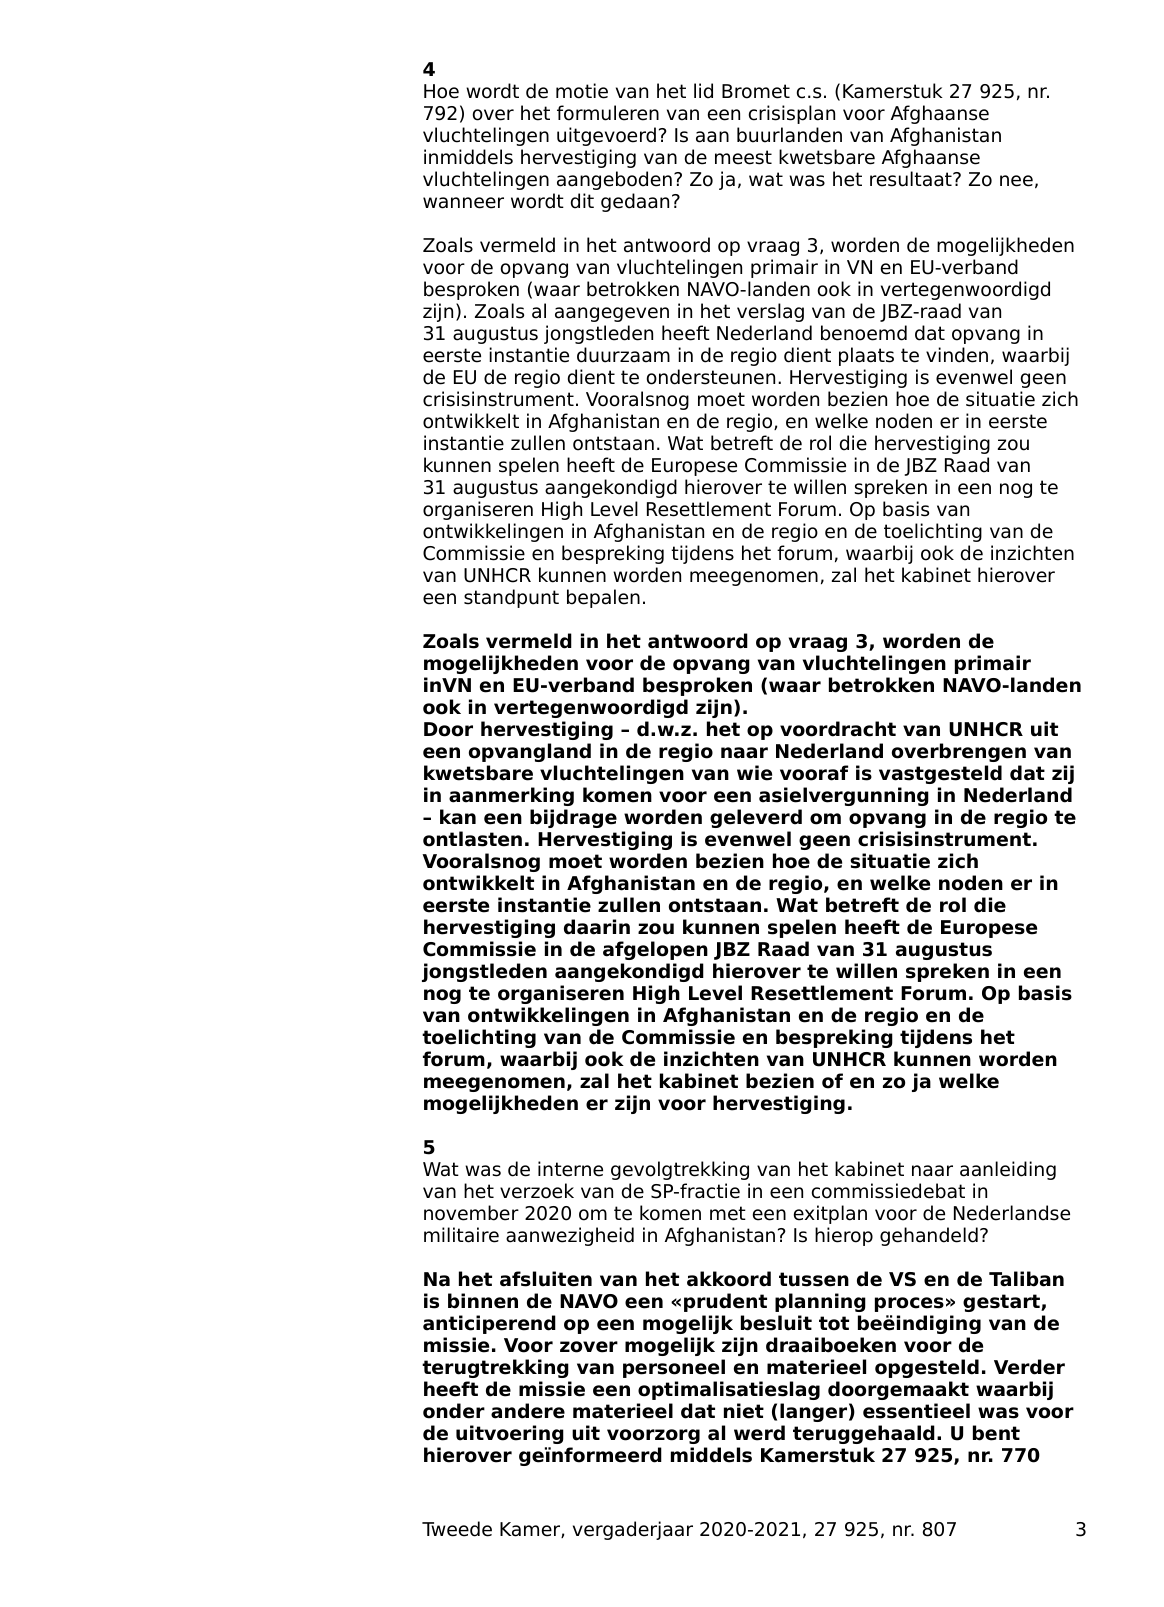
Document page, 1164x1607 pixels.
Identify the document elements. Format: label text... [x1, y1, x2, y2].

text Zoals vermeld in het antwoord op vraag 3, worden de mogelijkheden voor de opvang van vluchtelingen primair inVN en EU-verband besproken (waar betrokken NAVO-landen ook in vertegenwoordigd zijn). [422, 631, 1087, 719]
text 5 [422, 1137, 1087, 1159]
text 4 [422, 59, 1087, 81]
text Zoals vermeld in het antwoord op vraag 3, worden de mogelijkheden voor de opvang van vluchtelingen primair in VN en EU-verband besproken (waar betrokken NAVO-landen ook in vertegenwoordigd zijn). Zoals al aangegeven in het verslag van de JBZ-raad van 31 augustus jongstleden heeft Nederland benoemd dat opvang in eerste instantie duurzaam in de regio dient plaats te vinden, waarbij de EU de regio dient te ondersteunen. Hervestiging is evenwel geen crisisinstrument. Vooralsnog moet worden bezien hoe de situatie zich ontwikkelt in Afghanistan en de regio, en welke noden er in eerste instantie zullen ontstaan. Wat betreft de rol die hervestiging zou kunnen spelen heeft de Europese Commissie in de JBZ Raad van 31 augustus aangekondigd hierover te willen spreken in een nog te organiseren High Level Resettlement Forum. Op basis van ontwikkelingen in Afghanistan en de regio en de toelichting van de Commissie en bespreking tijdens het forum, waarbij ook de inzichten van UNHCR kunnen worden meegenomen, zal het kabinet hierover een standpunt bepalen. [422, 235, 1087, 609]
text Na het afsluiten van het akkoord tussen de VS en de Taliban is binnen de NAVO een «prudent planning proces» gestart, anticiperend op een mogelijk besluit tot beëindiging van de missie. Voor zover mogelijk zijn draaiboeken voor de terugtrekking van personeel en materieel opgesteld. Verder heeft de missie een optimalisatieslag doorgemaakt waarbij onder andere materieel dat niet (langer) essentieel was voor de uitvoering uit voorzorg al werd teruggehaald. U bent hierover geïnformeerd middels Kamerstuk 27 925, nr. 770 [422, 1269, 1087, 1467]
text Door hervestiging – d.w.z. het op voordracht van UNHCR uit een opvangland in de regio naar Nederland overbrengen van kwetsbare vluchtelingen van wie vooraf is vastgesteld dat zij in aanmerking komen voor een asielvergunning in Nederland – kan een bijdrage worden geleverd om opvang in de regio te ontlasten. Hervestiging is evenwel geen crisisinstrument. Vooralsnog moet worden bezien hoe de situatie zich ontwikkelt in Afghanistan en de regio, en welke noden er in eerste instantie zullen ontstaan. Wat betreft de rol die hervestiging daarin zou kunnen spelen heeft de Europese Commissie in de afgelopen JBZ Raad van 31 augustus jongstleden aangekondigd hierover te willen spreken in een nog te organiseren High Level Resettlement Forum. Op basis van ontwikkelingen in Afghanistan en de regio en de toelichting van de Commissie en bespreking tijdens het forum, waarbij ook de inzichten van UNHCR kunnen worden meegenomen, zal het kabinet bezien of en zo ja welke mogelijkheden er zijn voor hervestiging. [422, 719, 1087, 1114]
text Hoe wordt de motie van het lid Bromet c.s. (Kamerstuk 27 925, nr. 792) over het formuleren van een crisisplan voor Afghaanse vluchtelingen uitgevoerd? Is aan buurlanden van Afghanistan inmiddels hervestiging van de meest kwetsbare Afghaanse vluchtelingen aangeboden? Zo ja, wat was het resultaat? Zo nee, wanneer wordt dit gedaan? [422, 81, 1087, 213]
text Wat was de interne gevolgtrekking van het kabinet naar aanleiding van het verzoek van de SP-fractie in een commissiedebat in november 2020 om te komen met een exitplan voor de Nederlandse militaire aanwezigheid in Afghanistan? Is hierop gehandeld? [422, 1159, 1087, 1247]
